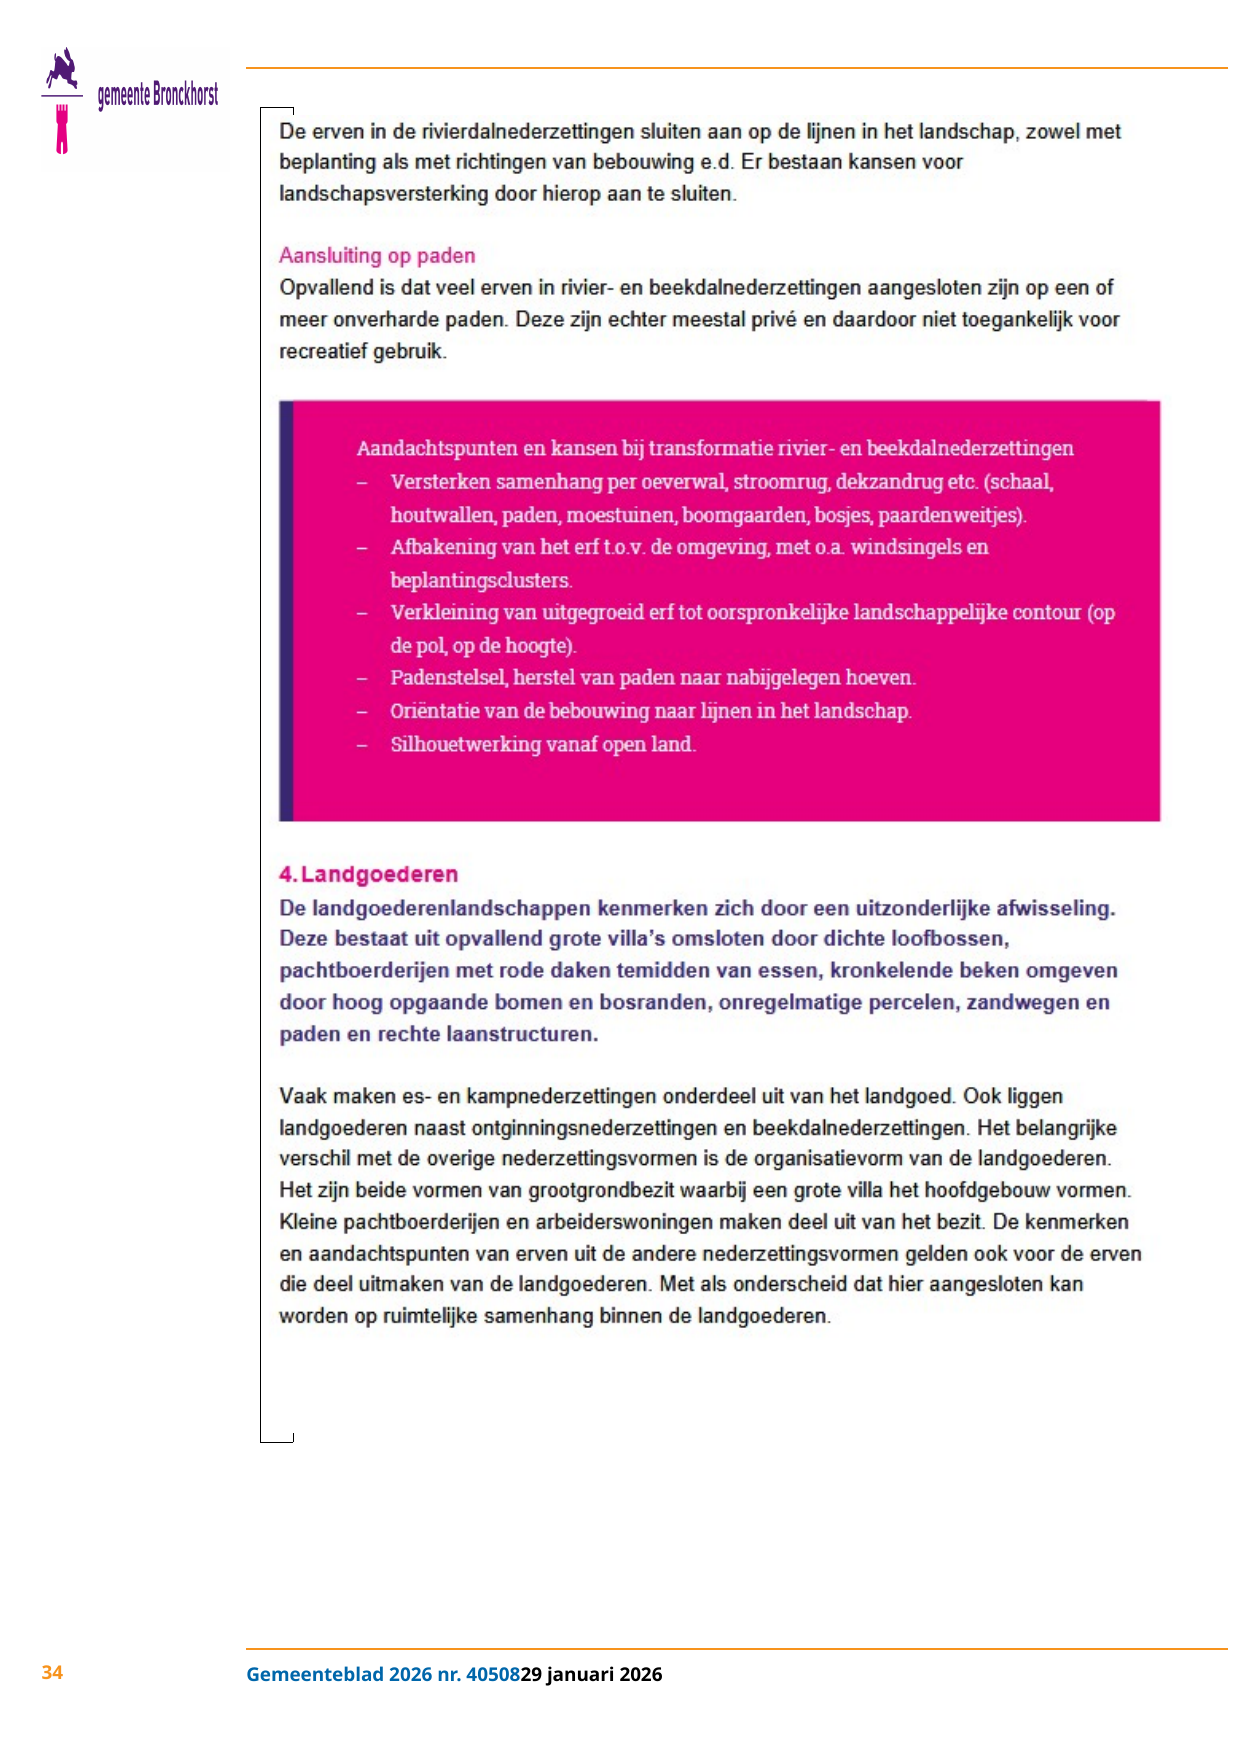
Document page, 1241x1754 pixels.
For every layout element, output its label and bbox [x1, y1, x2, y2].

picture [268, 115, 1173, 1433]
picture [41, 47, 231, 172]
